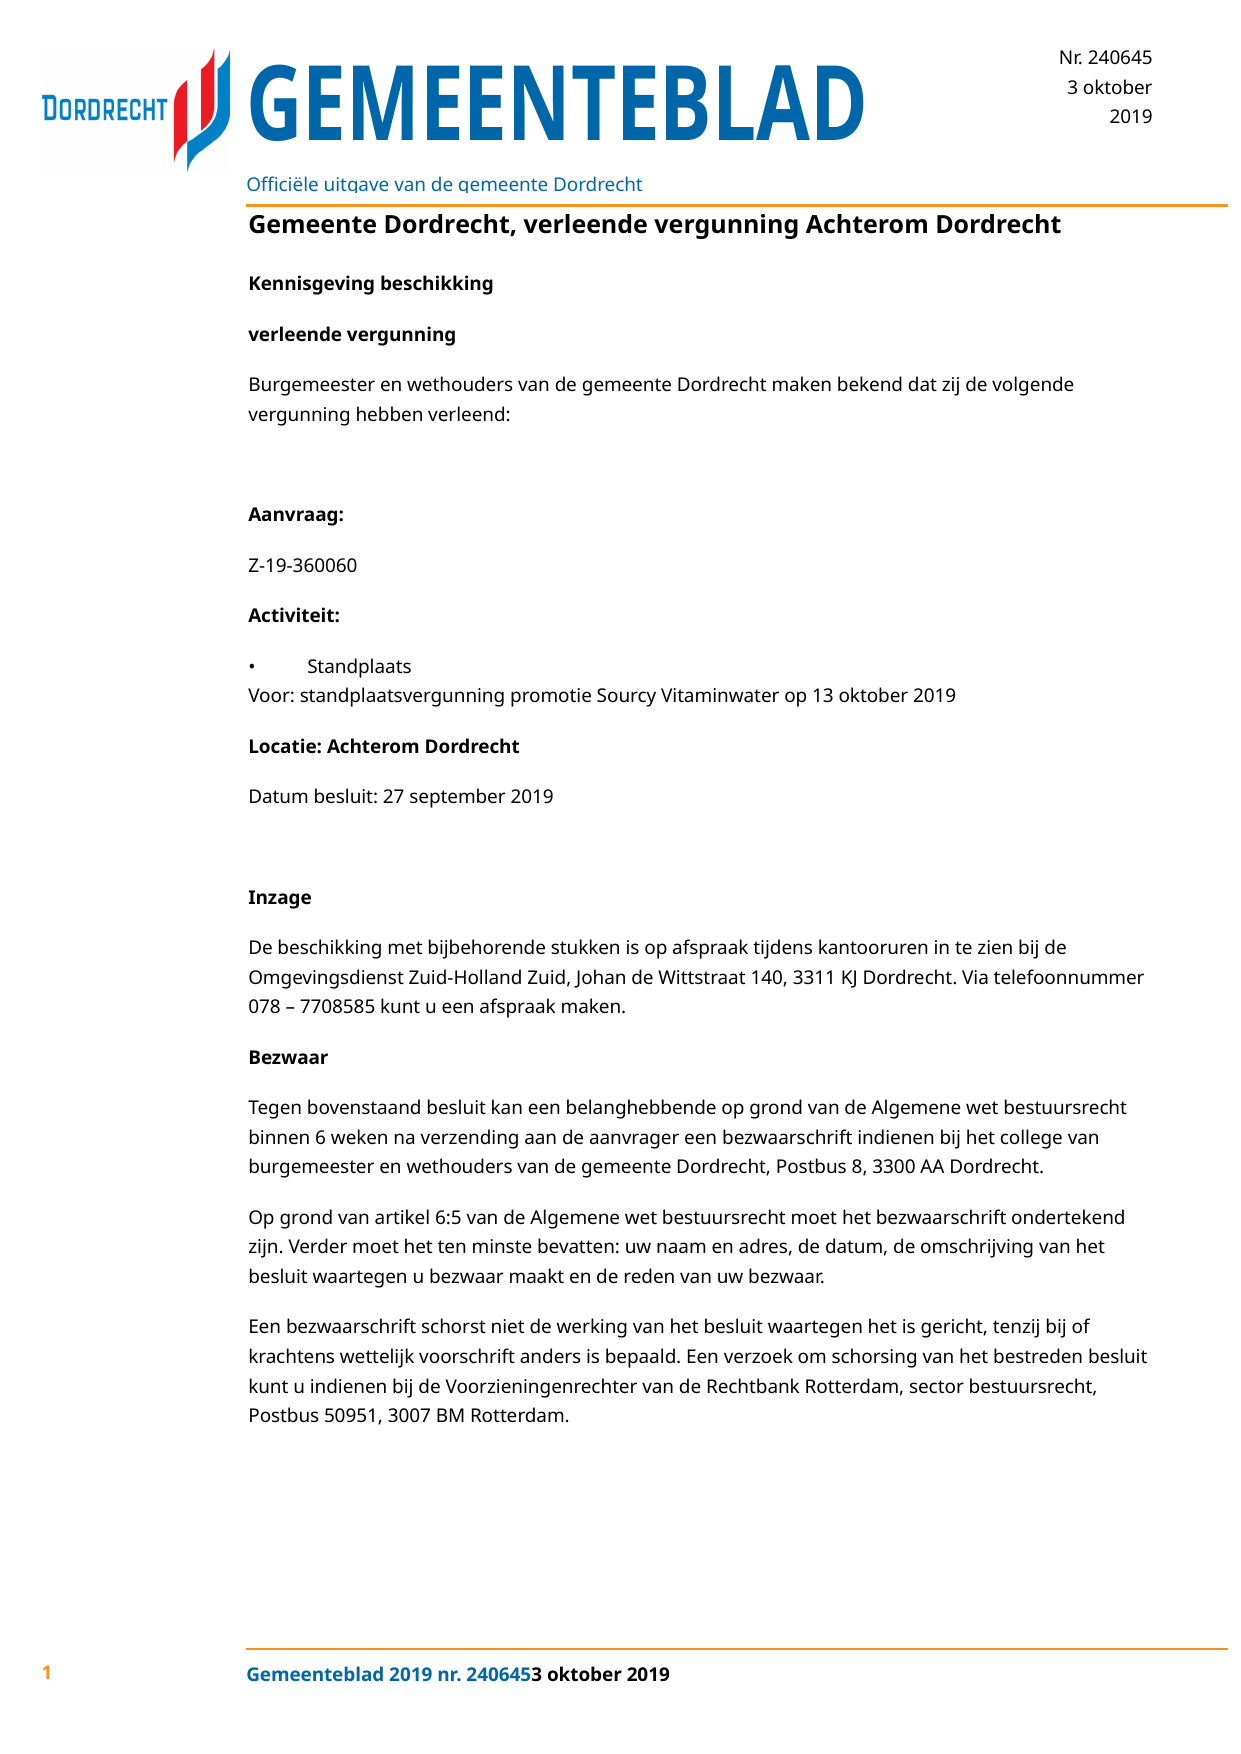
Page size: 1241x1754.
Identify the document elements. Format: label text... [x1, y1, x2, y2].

text Bezwaar [248, 1044, 1152, 1070]
text Locatie: Achterom Dordrecht [248, 733, 1152, 758]
text Burgemeester en wethouders van de gemeente Dordrecht maken bekend dat zij de volgende vergunning hebben verleend: [248, 371, 1152, 426]
text Gemeente Dordrecht, verleende vergunning Achterom Dordrecht [248, 207, 1152, 241]
text Datum besluit: 27 september 2019 [248, 783, 1152, 809]
text Inzage [248, 884, 1152, 910]
text Aanvraag: [248, 502, 1152, 527]
text Activiteit: [248, 602, 1152, 628]
text verleende vergunning [248, 321, 1152, 346]
text Voor: standplaatsvergunning promotie Sourcy Vitaminwater op 13 oktober 2019 [248, 682, 1152, 708]
text Tegen bovenstaand besluit kan een belanghebbende op grond van de Algemene wet bestuursrecht binnen 6 weken na verzending aan de aanvrager een bezwaarschrift indienen bij het college van burgemeester en wethouders van de gemeente Dordrecht, Postbus 8, 3300 AA Dordrecht. [248, 1094, 1152, 1179]
text Op grond van artikel 6:5 van de Algemene wet bestuursrecht moet het bezwaarschrift ondertekend zijn. Verder moet het ten minste bevatten: uw naam en adres, de datum, de omschrijving van het besluit waartegen u bezwaar maakt en de reden van uw bezwaar. [248, 1204, 1152, 1289]
list Standplaats [248, 653, 1152, 678]
text Een bezwaarschrift schorst niet de werking van het besluit waartegen het is gericht, tenzij bij of krachtens wettelijk voorschrift anders is bepaald. Een verzoek om schorsing van het bestreden besluit kunt u indienen bij de Voorzieningenrechter van de Rechtbank Rotterdam, sector bestuursrecht, Postbus 50951, 3007 BM Rotterdam. [248, 1314, 1152, 1428]
text Kennisgeving beschikking [248, 270, 1152, 296]
text Z-19-360060 [248, 552, 1152, 578]
picture [41, 47, 231, 172]
text De beschikking met bijbehorende stukken is op afspraak tijdens kantooruren in te zien bij de Omgevingsdienst Zuid-Holland Zuid, Johan de Wittstraat 140, 3311 KJ Dordrecht. Via telefoonnummer 078 – 7708585 kunt u een afspraak maken. [248, 934, 1152, 1019]
